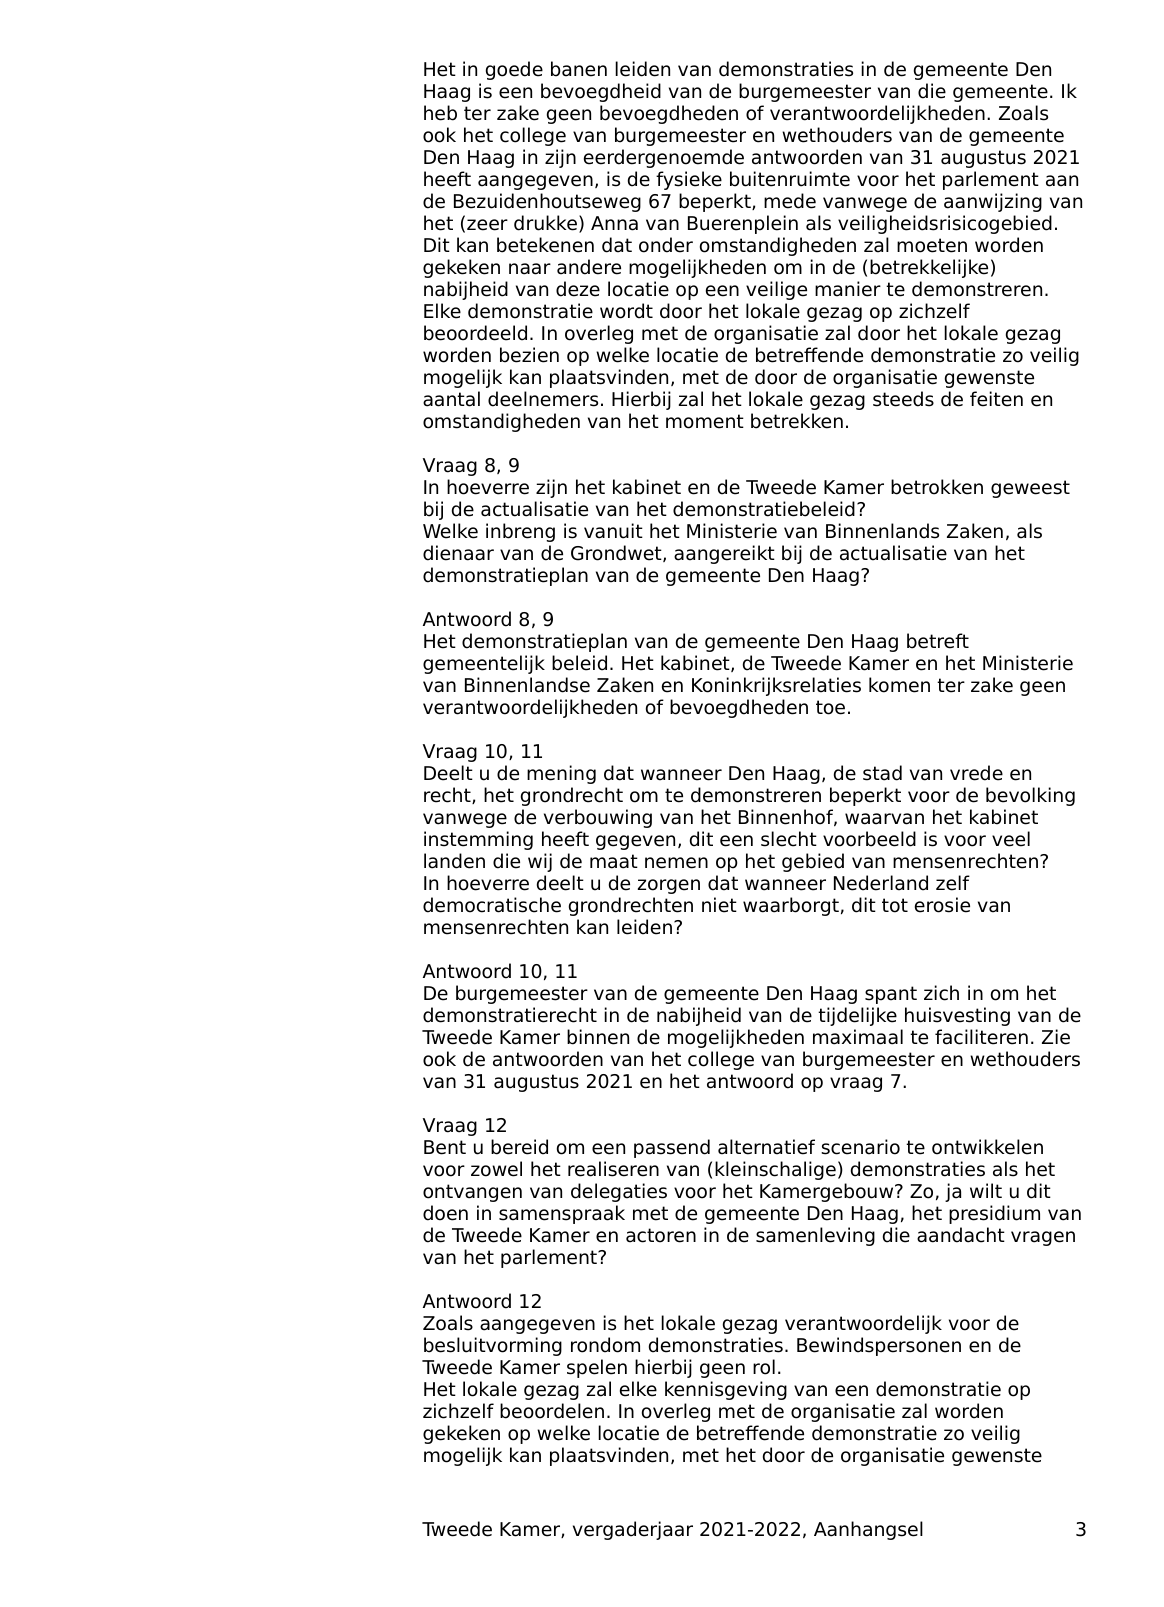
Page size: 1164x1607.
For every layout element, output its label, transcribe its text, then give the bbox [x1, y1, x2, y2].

text De burgemeester van de gemeente Den Haag spant zich in om het demonstratierecht in de nabijheid van de tijdelijke huisvesting van de Tweede Kamer binnen de mogelijkheden maximaal te faciliteren. Zie ook de antwoorden van het college van burgemeester en wethouders van 31 augustus 2021 en het antwoord op vraag 7. [422, 983, 1087, 1093]
text Antwoord 10, 11 [422, 961, 1087, 983]
text In hoeverre zijn het kabinet en de Tweede Kamer betrokken geweest bij de actualisatie van het demonstratiebeleid? [422, 477, 1087, 521]
text Het in goede banen leiden van demonstraties in de gemeente Den Haag is een bevoegdheid van de burgemeester van die gemeente. Ik heb ter zake geen bevoegdheden of verantwoordelijkheden. Zoals ook het college van burgemeester en wethouders van de gemeente Den Haag in zijn eerdergenoemde antwoorden van 31 augustus 2021 heeft aangegeven, is de fysieke buitenruimte voor het parlement aan de Bezuidenhoutseweg 67 beperkt, mede vanwege de aanwijzing van het (zeer drukke) Anna van Buerenplein als veiligheidsrisicogebied. Dit kan betekenen dat onder omstandigheden zal moeten worden gekeken naar andere mogelijkheden om in de (betrekkelijke) nabijheid van deze locatie op een veilige manier te demonstreren. Elke demonstratie wordt door het lokale gezag op zichzelf beoordeeld. In overleg met de organisatie zal door het lokale gezag worden bezien op welke locatie de betreffende demonstratie zo veilig mogelijk kan plaatsvinden, met de door de organisatie gewenste aantal deelnemers. Hierbij zal het lokale gezag steeds de feiten en omstandigheden van het moment betrekken. [422, 59, 1087, 433]
text Vraag 12 [422, 1115, 1087, 1137]
text Het demonstratieplan van de gemeente Den Haag betreft gemeentelijk beleid. Het kabinet, de Tweede Kamer en het Ministerie van Binnenlandse Zaken en Koninkrijksrelaties komen ter zake geen verantwoordelijkheden of bevoegdheden toe. [422, 631, 1087, 719]
text Welke inbreng is vanuit het Ministerie van Binnenlands Zaken, als dienaar van de Grondwet, aangereikt bij de actualisatie van het demonstratieplan van de gemeente Den Haag? [422, 521, 1087, 587]
text Het lokale gezag zal elke kennisgeving van een demonstratie op zichzelf beoordelen. In overleg met de organisatie zal worden gekeken op welke locatie de betreffende demonstratie zo veilig mogelijk kan plaatsvinden, met het door de organisatie gewenste [422, 1379, 1087, 1467]
text Vraag 10, 11 [422, 741, 1087, 763]
text Bent u bereid om een passend alternatief scenario te ontwikkelen voor zowel het realiseren van (kleinschalige) demonstraties als het ontvangen van delegaties voor het Kamergebouw? Zo, ja wilt u dit doen in samenspraak met de gemeente Den Haag, het presidium van de Tweede Kamer en actoren in de samenleving die aandacht vragen van het parlement? [422, 1137, 1087, 1269]
text Vraag 8, 9 [422, 455, 1087, 477]
text Antwoord 8, 9 [422, 609, 1087, 631]
text Deelt u de mening dat wanneer Den Haag, de stad van vrede en recht, het grondrecht om te demonstreren beperkt voor de bevolking vanwege de verbouwing van het Binnenhof, waarvan het kabinet instemming heeft gegeven, dit een slecht voorbeeld is voor veel landen die wij de maat nemen op het gebied van mensenrechten? [422, 763, 1087, 873]
text Antwoord 12 [422, 1291, 1087, 1313]
text Zoals aangegeven is het lokale gezag verantwoordelijk voor de besluitvorming rondom demonstraties. Bewindspersonen en de Tweede Kamer spelen hierbij geen rol. [422, 1313, 1087, 1379]
text In hoeverre deelt u de zorgen dat wanneer Nederland zelf democratische grondrechten niet waarborgt, dit tot erosie van mensenrechten kan leiden? [422, 873, 1087, 939]
